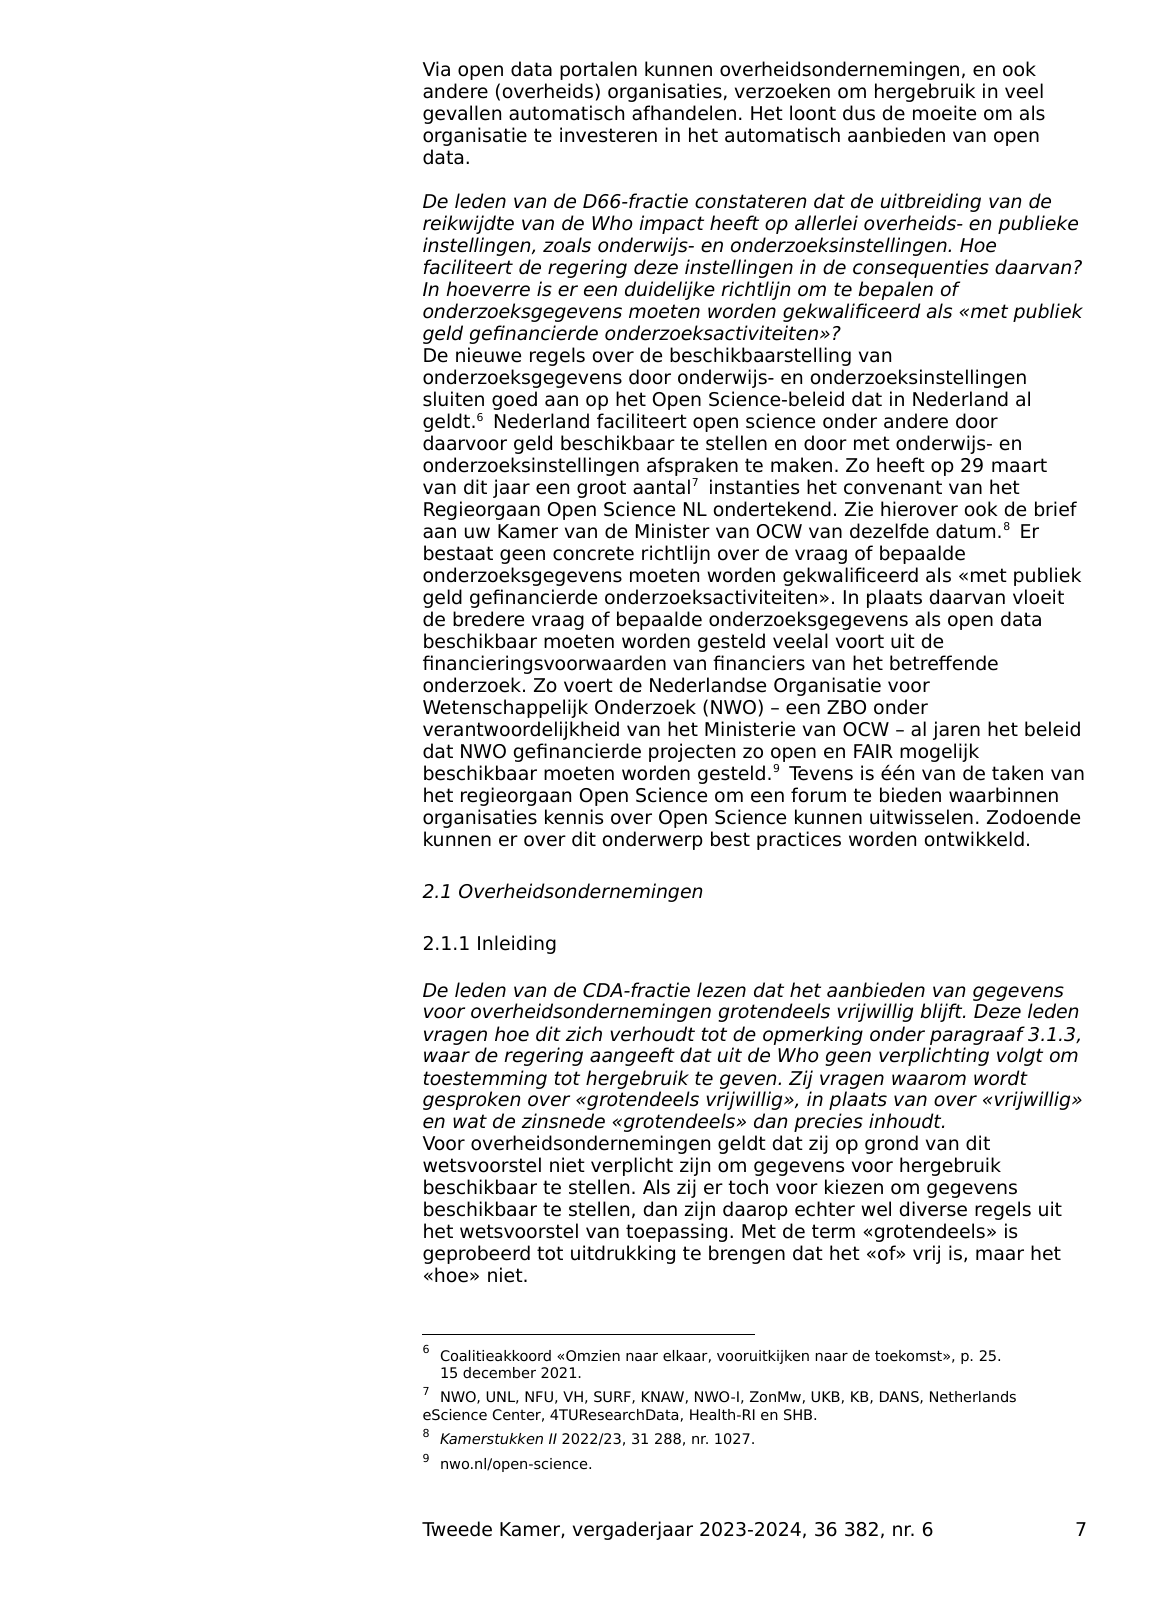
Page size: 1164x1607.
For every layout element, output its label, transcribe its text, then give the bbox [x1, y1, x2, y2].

text Voor overheidsondernemingen geldt dat zij op grond van dit wetsvoorstel niet verplicht zijn om gegevens voor hergebruik beschikbaar te stellen. Als zij er toch voor kiezen om gegevens beschikbaar te stellen, dan zijn daarop echter wel diverse regels uit het wetsvoorstel van toepassing. Met de term «grotendeels» is geprobeerd tot uitdrukking te brengen dat het «of» vrij is, maar het «hoe» niet. [422, 1133, 1087, 1287]
text eScience Center, 4TUResearchData, Health-RI en SHB. [422, 1407, 1087, 1424]
subtitle 2.1 Overheidsondernemingen [422, 881, 1087, 902]
text NWO, UNL, NFU, VH, SURF, KNAW, NWO-I, ZonMw, UKB, KB, DANS, Netherlands [422, 1385, 1087, 1407]
text Coalitieakkoord «Omzien naar elkaar, vooruitkijken naar de toekomst», p. 25. 15 december 2021. [422, 1343, 1087, 1382]
text Kamerstukken II 2022/23, 31 288, nr. 1027. [422, 1427, 1087, 1449]
text De leden van de D66-fractie constateren dat de uitbreiding van de reikwijdte van de Who impact heeft op allerlei overheids- en publieke instellingen, zoals onderwijs- en onderzoeksinstellingen. Hoe faciliteert de regering deze instellingen in de consequenties daarvan? In hoeverre is er een duidelijke richtlijn om te bepalen of onderzoeksgegevens moeten worden gekwalificeerd als «met publiek geld gefinancierde onderzoeksactiviteiten»? [422, 191, 1087, 345]
subtitle 2.1.1 Inleiding [422, 932, 1087, 954]
text Via open data portalen kunnen overheidsondernemingen, en ook andere (overheids) organisaties, verzoeken om hergebruik in veel gevallen automatisch afhandelen. Het loont dus de moeite om als organisatie te investeren in het automatisch aanbieden van open data. [422, 59, 1087, 169]
text De leden van de CDA-fractie lezen dat het aanbieden van gegevens voor overheidsondernemingen grotendeels vrijwillig blijft. Deze leden vragen hoe dit zich verhoudt tot de opmerking onder paragraaf 3.1.3, waar de regering aangeeft dat uit de Who geen verplichting volgt om toestemming tot hergebruik te geven. Zij vragen waarom wordt gesproken over «grotendeels vrijwillig», in plaats van over «vrijwillig» en wat de zinsnede «grotendeels» dan precies inhoudt. [422, 979, 1087, 1133]
text De nieuwe regels over de beschikbaarstelling van onderzoeksgegevens door onderwijs- en onderzoeksinstellingen sluiten goed aan op het Open Science-beleid dat in Nederland al geldt. Nederland faciliteert open science onder andere door daarvoor geld beschikbaar te stellen en door met onderwijs- en onderzoeksinstellingen afspraken te maken. Zo heeft op 29 maart van dit jaar een groot aantal instanties het convenant van het Regieorgaan Open Science NL ondertekend. Zie hierover ook de brief aan uw Kamer van de Minister van OCW van dezelfde datum. Er bestaat geen concrete richtlijn over de vraag of bepaalde onderzoeksgegevens moeten worden gekwalificeerd als «met publiek geld gefinancierde onderzoeksactiviteiten». In plaats daarvan vloeit de bredere vraag of bepaalde onderzoeksgegevens als open data beschikbaar moeten worden gesteld veelal voort uit de financieringsvoorwaarden van financiers van het betreffende onderzoek. Zo voert de Nederlandse Organisatie voor Wetenschappelijk Onderzoek (NWO) – een ZBO onder verantwoordelijkheid van het Ministerie van OCW – al jaren het beleid dat NWO gefinancierde projecten zo open en FAIR mogelijk beschikbaar moeten worden gesteld. Tevens is één van de taken van het regieorgaan Open Science om een forum te bieden waarbinnen organisaties kennis over Open Science kunnen uitwisselen. Zodoende kunnen er over dit onderwerp best practices worden ontwikkeld. [422, 345, 1087, 851]
text nwo.nl/open-science. [422, 1452, 1087, 1474]
